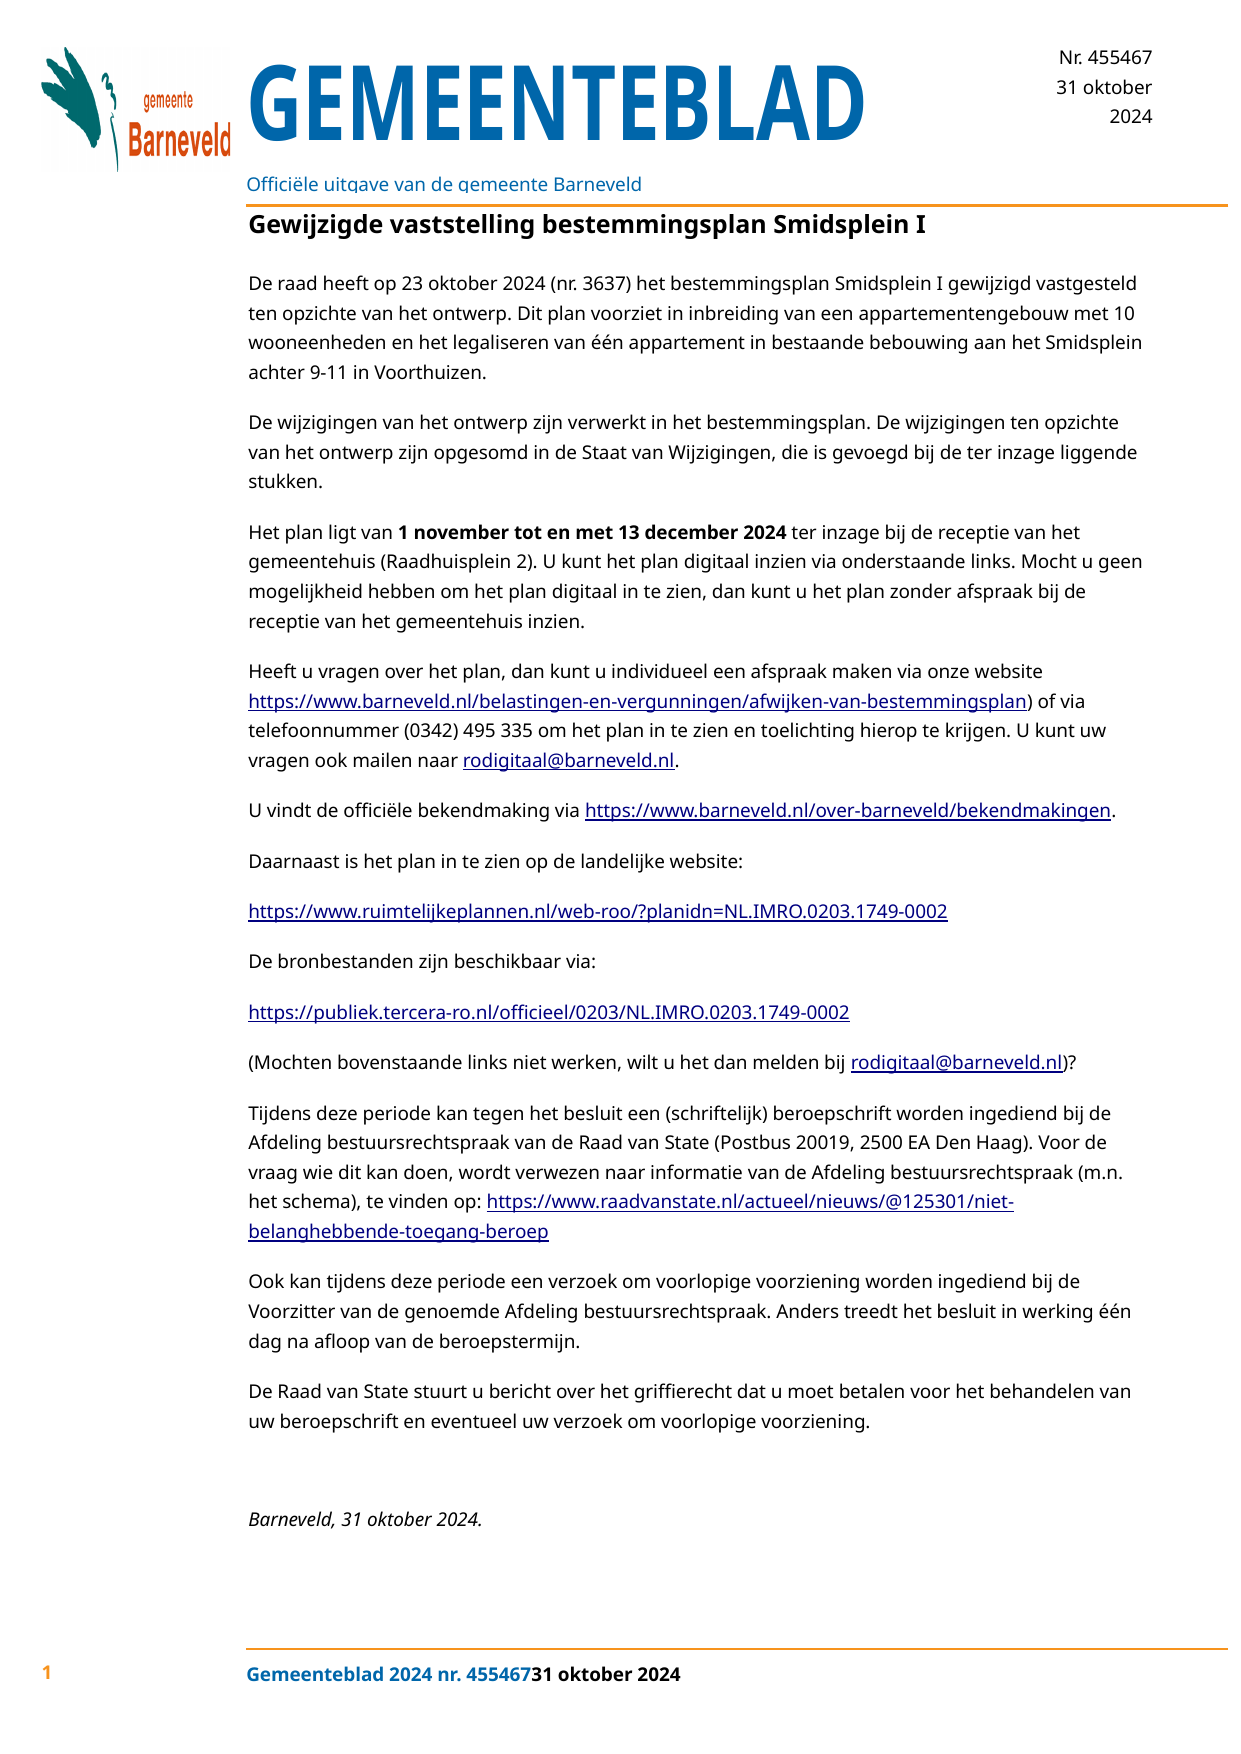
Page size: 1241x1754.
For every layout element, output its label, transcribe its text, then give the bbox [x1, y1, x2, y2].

text De Raad van State stuurt u bericht over het griffierecht dat u moet betalen voor het behandelen van uw beroepschrift en eventueel uw verzoek om voorlopige voorziening. [248, 1378, 1152, 1433]
text Gewijzigde vaststelling bestemmingsplan Smidsplein I [248, 207, 1152, 241]
text Heeft u vragen over het plan, dan kunt u individueel een afspraak maken via onze website https://www.barneveld.nl/belastingen-en-vergunningen/afwijken-van-bestemmingsplan) of via telefoonnummer (0342) 495 335 om het plan in te zien en toelichting hierop te krijgen. U kunt uw vragen ook mailen naar rodigitaal@barneveld.nl. [248, 658, 1152, 773]
text https://www.ruimtelijkeplannen.nl/web-roo/?planidn=NL.IMRO.0203.1749-0002 [248, 898, 1152, 924]
text Barneveld, 31 oktober 2024. [248, 1506, 1152, 1532]
text Daarnaast is het plan in te zien op de landelijke website: [248, 848, 1152, 873]
text De wijzigingen van het ontwerp zijn verwerkt in het bestemmingsplan. De wijzigingen ten opzichte van het ontwerp zijn opgesomd in de Staat van Wijzigingen, die is gevoegd bij de ter inzage liggende stukken. [248, 409, 1152, 494]
text Het plan ligt van 1 november tot en met 13 december 2024 ter inzage bij de receptie van het gemeentehuis (Raadhuisplein 2). U kunt het plan digitaal inzien via onderstaande links. Mocht u geen mogelijkheid hebben om het plan digitaal in te zien, dan kunt u het plan zonder afspraak bij de receptie van het gemeentehuis inzien. [248, 519, 1152, 633]
text De raad heeft op 23 oktober 2024 (nr. 3637) het bestemmingsplan Smidsplein I gewijzigd vastgesteld ten opzichte van het ontwerp. Dit plan voorziet in inbreiding van een appartementengebouw met 10 wooneenheden en het legaliseren van één appartement in bestaande bebouwing aan het Smidsplein achter 9-11 in Voorthuizen. [248, 270, 1152, 385]
text Ook kan tijdens deze periode een verzoek om voorlopige voorziening worden ingediend bij de Voorzitter van de genoemde Afdeling bestuursrechtspraak. Anders treedt het besluit in werking één dag na afloop van de beroepstermijn. [248, 1269, 1152, 1353]
text Tijdens deze periode kan tegen het besluit een (schriftelijk) beroepschrift worden ingediend bij de Afdeling bestuursrechtspraak van de Raad van State (Postbus 20019, 2500 EA Den Haag). Voor de vraag wie dit kan doen, wordt verwezen naar informatie van de Afdeling bestuursrechtspraak (m.n. het schema), te vinden op: https://www.raadvanstate.nl/actueel/nieuws/@125301/niet-belanghebbende-toegang-beroep [248, 1100, 1152, 1244]
text De bronbestanden zijn beschikbaar via: [248, 949, 1152, 974]
text (Mochten bovenstaande links niet werken, wilt u het dan melden bij rodigitaal@barneveld.nl)? [248, 1049, 1152, 1075]
picture [41, 47, 231, 172]
text https://publiek.tercera-ro.nl/officieel/0203/NL.IMRO.0203.1749-0002 [248, 999, 1152, 1025]
text U vindt de officiële bekendmaking via https://www.barneveld.nl/over-barneveld/bekendmakingen. [248, 797, 1152, 823]
